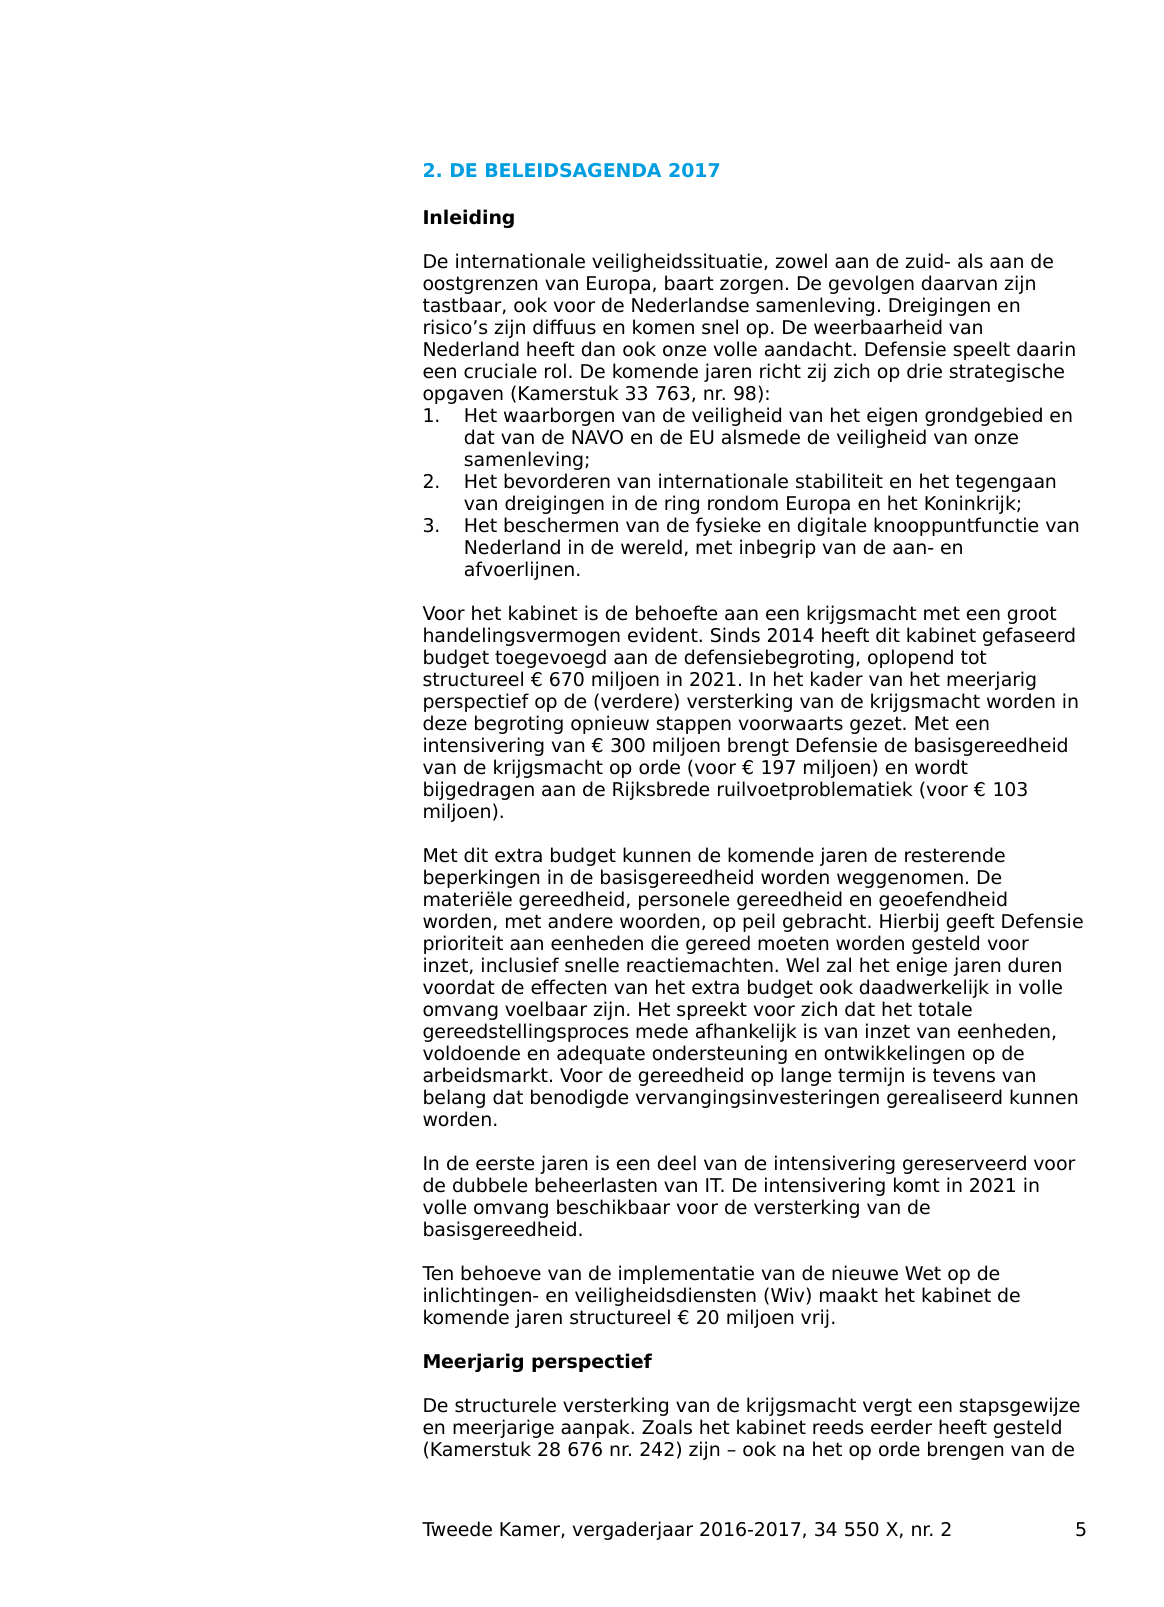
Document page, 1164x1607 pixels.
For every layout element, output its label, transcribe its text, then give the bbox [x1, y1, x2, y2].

text 1. Het waarborgen van de veiligheid van het eigen grondgebied en dat van de NAVO en de EU alsmede de veiligheid van onze samenleving; [422, 405, 1087, 471]
text De internationale veiligheidssituatie, zowel aan de zuid- als aan de oostgrenzen van Europa, baart zorgen. De gevolgen daarvan zijn tastbaar, ook voor de Nederlandse samenleving. Dreigingen en risico’s zijn diffuus en komen snel op. De weerbaarheid van Nederland heeft dan ook onze volle aandacht. Defensie speelt daarin een cruciale rol. De komende jaren richt zij zich op drie strategische opgaven (Kamerstuk 33 763, nr. 98): [422, 251, 1087, 405]
subtitle 2. DE BELEIDSAGENDA 2017 [422, 160, 1087, 182]
text 3. Het beschermen van de fysieke en digitale knooppuntfunctie van Nederland in de wereld, met inbegrip van de aan- en afvoerlijnen. [422, 515, 1087, 581]
text Ten behoeve van de implementatie van de nieuwe Wet op de inlichtingen- en veiligheidsdiensten (Wiv) maakt het kabinet de komende jaren structureel € 20 miljoen vrij. [422, 1263, 1087, 1329]
subtitle Inleiding [422, 207, 1087, 229]
text 2. Het bevorderen van internationale stabiliteit en het tegengaan van dreigingen in de ring rondom Europa en het Koninkrijk; [422, 471, 1087, 515]
text In de eerste jaren is een deel van de intensivering gereserveerd voor de dubbele beheerlasten van IT. De intensivering komt in 2021 in volle omvang beschikbaar voor de versterking van de basisgereedheid. [422, 1153, 1087, 1241]
subtitle Meerjarig perspectief [422, 1351, 1087, 1373]
text Voor het kabinet is de behoefte aan een krijgsmacht met een groot handelingsvermogen evident. Sinds 2014 heeft dit kabinet gefaseerd budget toegevoegd aan de defensiebegroting, oplopend tot structureel € 670 miljoen in 2021. In het kader van het meerjarig perspectief op de (verdere) versterking van de krijgsmacht worden in deze begroting opnieuw stappen voorwaarts gezet. Met een intensivering van € 300 miljoen brengt Defensie de basisgereedheid van de krijgsmacht op orde (voor € 197 miljoen) en wordt bijgedragen aan de Rijksbrede ruilvoetproblematiek (voor € 103 miljoen). [422, 603, 1087, 823]
text Met dit extra budget kunnen de komende jaren de resterende beperkingen in de basisgereedheid worden weggenomen. De materiële gereedheid, personele gereedheid en geoefendheid worden, met andere woorden, op peil gebracht. Hierbij geeft Defensie prioriteit aan eenheden die gereed moeten worden gesteld voor inzet, inclusief snelle reactiemachten. Wel zal het enige jaren duren voordat de effecten van het extra budget ook daadwerkelijk in volle omvang voelbaar zijn. Het spreekt voor zich dat het totale gereedstellingsproces mede afhankelijk is van inzet van eenheden, voldoende en adequate ondersteuning en ontwikkelingen op de arbeidsmarkt. Voor de gereedheid op lange termijn is tevens van belang dat benodigde vervangingsinvesteringen gerealiseerd kunnen worden. [422, 845, 1087, 1131]
text De structurele versterking van de krijgsmacht vergt een stapsgewijze en meerjarige aanpak. Zoals het kabinet reeds eerder heeft gesteld (Kamerstuk 28 676 nr. 242) zijn – ook na het op orde brengen van de [422, 1395, 1087, 1461]
